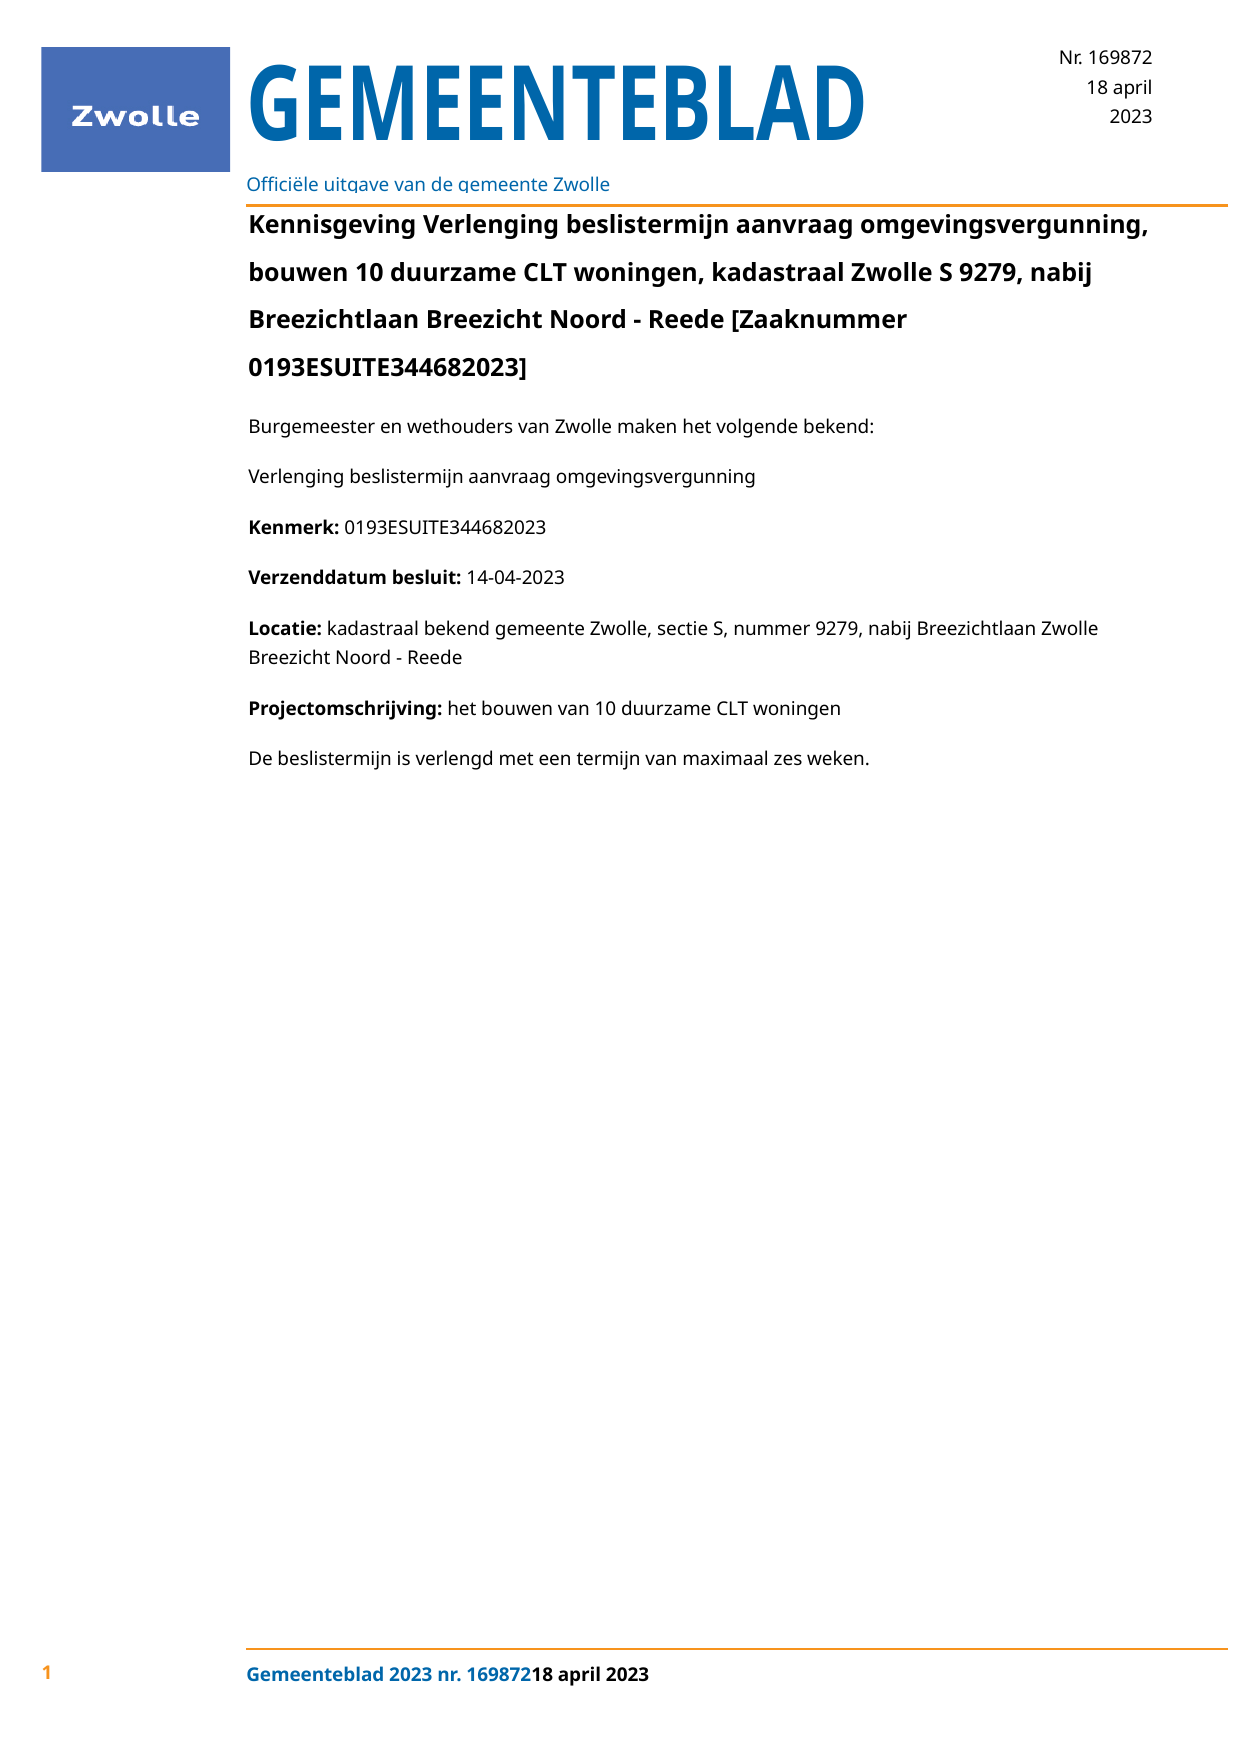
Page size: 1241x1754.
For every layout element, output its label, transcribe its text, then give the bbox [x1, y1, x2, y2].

text Verzenddatum besluit: 14-04-2023 [248, 564, 1152, 590]
text Locatie: kadastraal bekend gemeente Zwolle, sectie S, nummer 9279, nabij Breezichtlaan Zwolle Breezicht Noord - Reede [248, 615, 1152, 670]
text Burgemeester en wethouders van Zwolle maken het volgende bekend: [248, 413, 1152, 439]
text De beslistermijn is verlengd met een termijn van maximaal zes weken. [248, 745, 1152, 771]
picture [41, 47, 231, 172]
text Kennisgeving Verlenging beslistermijn aanvraag omgevingsvergunning, bouwen 10 duurzame CLT woningen, kadastraal Zwolle S 9279, nabij Breezichtlaan Breezicht Noord - Reede [Zaaknummer 0193ESUITE344682023] [248, 207, 1152, 384]
text Kenmerk: 0193ESUITE344682023 [248, 514, 1152, 540]
text Projectomschrijving: het bouwen van 10 duurzame CLT woningen [248, 695, 1152, 721]
text Verlenging beslistermijn aanvraag omgevingsvergunning [248, 463, 1152, 489]
